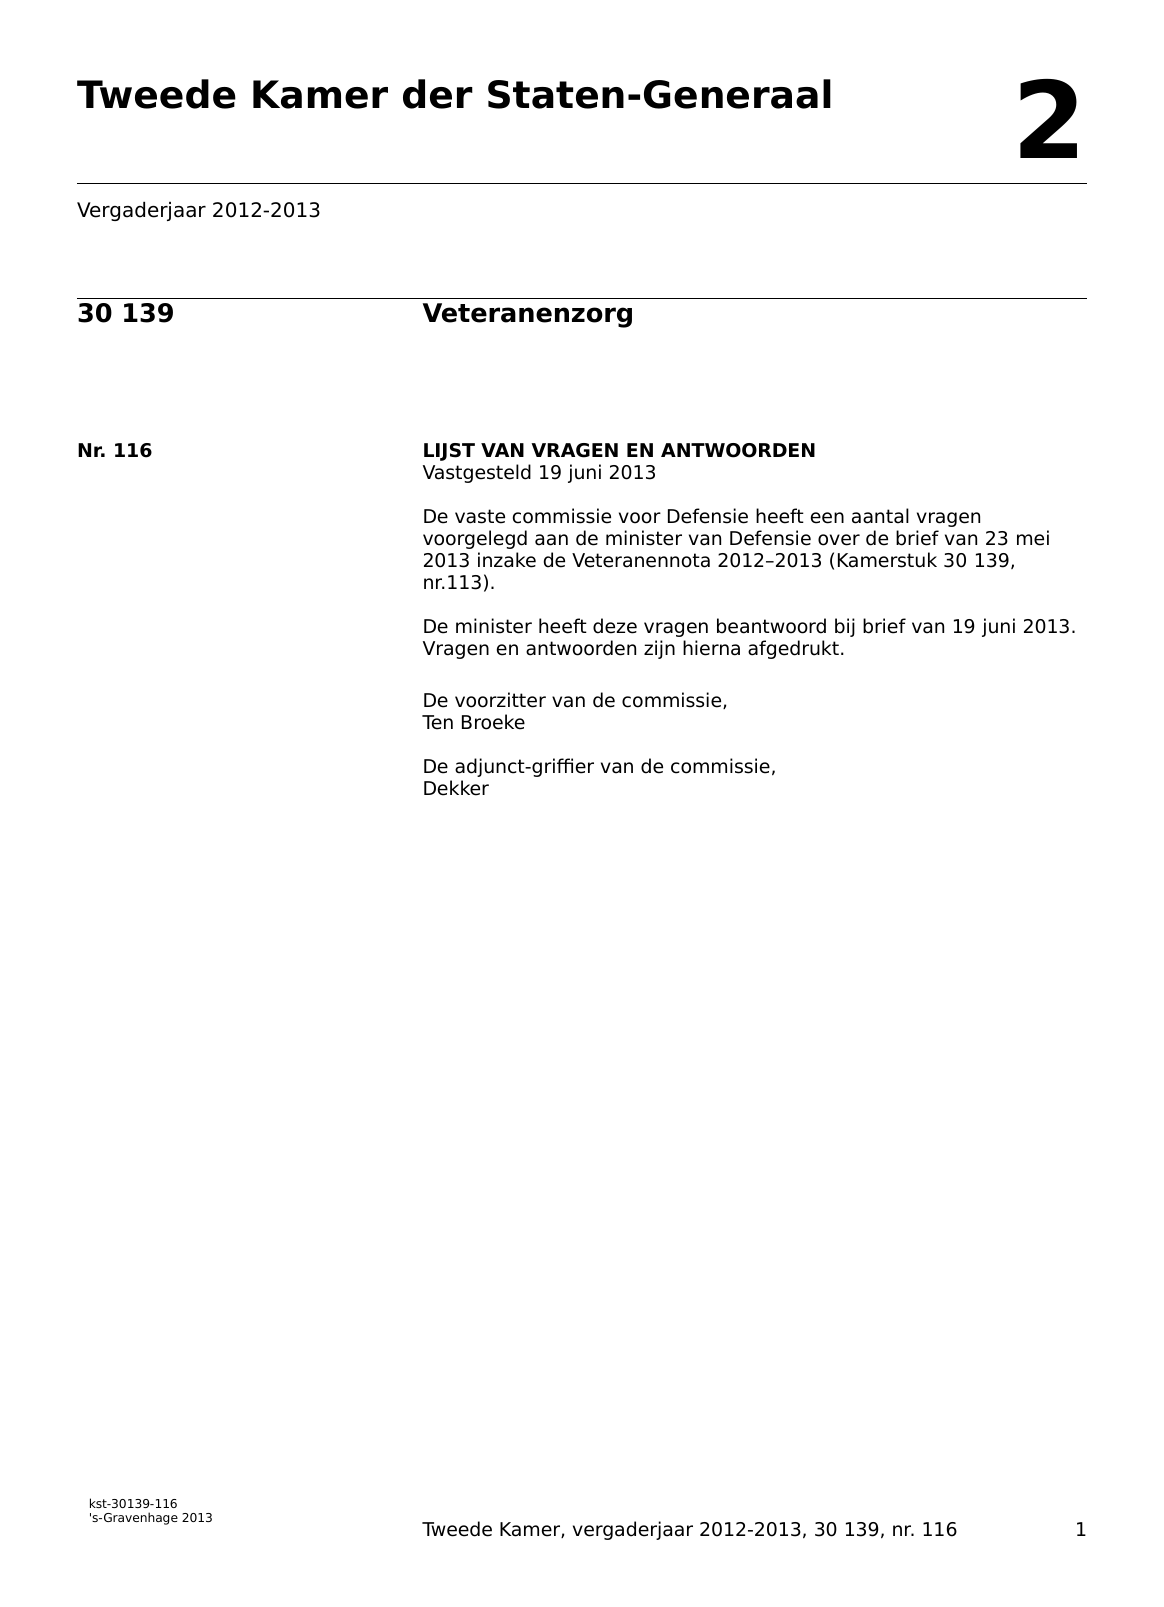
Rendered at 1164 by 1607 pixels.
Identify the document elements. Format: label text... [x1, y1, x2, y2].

text 's-Gravenhage 2013 [88, 1511, 323, 1525]
text De adjunct-griffier van de commissie, Dekker [422, 756, 1087, 800]
subtitle 30 139 Veteranenzorg [77, 299, 1087, 329]
subtitle Nr. 116 LIJST VAN VRAGEN EN ANTWOORDEN [77, 440, 1087, 462]
table_header Tweede Kamer der Staten-Generaal [77, 59, 886, 183]
text Vastgesteld 19 juni 2013 [422, 462, 1087, 484]
text De voorzitter van de commissie, Ten Broeke [422, 690, 1087, 734]
text De minister heeft deze vragen beantwoord bij brief van 19 juni 2013. Vragen en antwoorden zijn hierna afgedrukt. [422, 616, 1087, 660]
text De vaste commissie voor Defensie heeft een aantal vragen voorgelegd aan de minister van Defensie over de brief van 23 mei 2013 inzake de Veteranennota 2012–2013 (Kamerstuk 30 139, nr.113). [422, 506, 1087, 594]
table_cell Vergaderjaar 2012-2013 [77, 184, 1087, 298]
table_header 2 [886, 59, 1087, 183]
text kst-30139-116 [88, 1497, 323, 1511]
